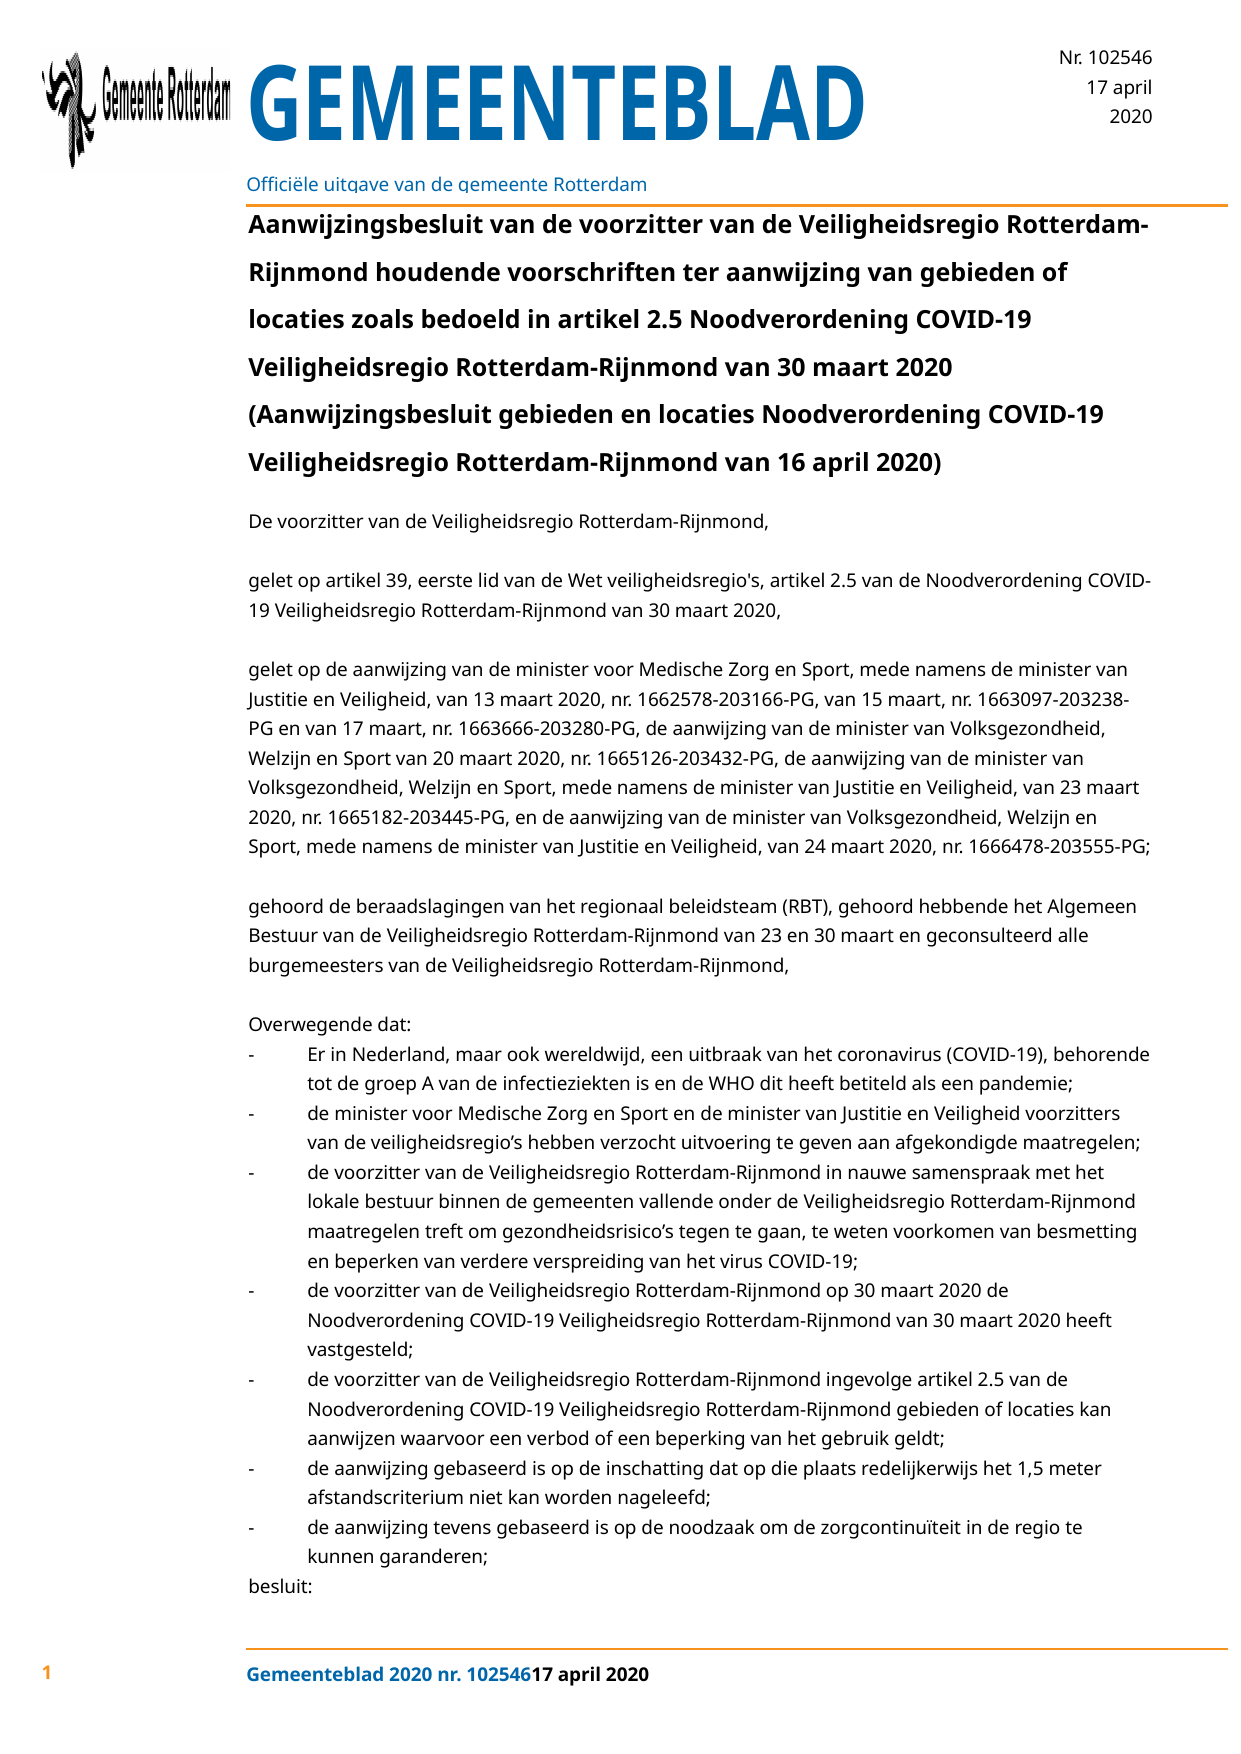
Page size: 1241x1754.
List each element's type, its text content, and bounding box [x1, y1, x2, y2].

text besluit: [248, 1573, 1152, 1599]
list de aanwijzing gebaseerd is op de inschatting dat op die plaats redelijkerwijs het 1,5 meter afstandscriterium niet kan worden nageleefd; [248, 1455, 1152, 1510]
text Overwegende dat: [248, 1011, 1152, 1037]
list de voorzitter van de Veiligheidsregio Rotterdam-Rijnmond op 30 maart 2020 de Noodverordening COVID-19 Veiligheidsregio Rotterdam-Rijnmond van 30 maart 2020 heeft vastgesteld; [248, 1277, 1152, 1362]
text De voorzitter van de Veiligheidsregio Rotterdam-Rijnmond, [248, 508, 1152, 534]
list Er in Nederland, maar ook wereldwijd, een uitbraak van het coronavirus (COVID-19), behorende tot de groep A van de infectieziekten is en de WHO dit heeft betiteld als een pandemie; [248, 1041, 1152, 1096]
text gelet op artikel 39, eerste lid van de Wet veiligheidsregio's, artikel 2.5 van de Noodverordening COVID-19 Veiligheidsregio Rotterdam-Rijnmond van 30 maart 2020, [248, 567, 1152, 623]
list de voorzitter van de Veiligheidsregio Rotterdam-Rijnmond in nauwe samenspraak met het lokale bestuur binnen de gemeenten vallende onder de Veiligheidsregio Rotterdam-Rijnmond maatregelen treft om gezondheidsrisico’s tegen te gaan, te weten voorkomen van besmetting en beperken van verdere verspreiding van het virus COVID-19; [248, 1159, 1152, 1274]
list de minister voor Medische Zorg en Sport en de minister van Justitie en Veiligheid voorzitters van de veiligheidsregio’s hebben verzocht uitvoering te geven aan afgekondigde maatregelen; [248, 1100, 1152, 1155]
picture [41, 47, 231, 172]
text Aanwijzingsbesluit van de voorzitter van de Veiligheidsregio Rotterdam-Rijnmond houdende voorschriften ter aanwijzing van gebieden of locaties zoals bedoeld in artikel 2.5 Noodverordening COVID-19 Veiligheidsregio Rotterdam-Rijnmond van 30 maart 2020 (Aanwijzingsbesluit gebieden en locaties Noodverordening COVID-19 Veiligheidsregio Rotterdam-Rijnmond van 16 april 2020) [248, 207, 1152, 479]
text gehoord de beraadslagingen van het regionaal beleidsteam (RBT), gehoord hebbende het Algemeen Bestuur van de Veiligheidsregio Rotterdam-Rijnmond van 23 en 30 maart en geconsulteerd alle burgemeesters van de Veiligheidsregio Rotterdam-Rijnmond, [248, 893, 1152, 978]
list de voorzitter van de Veiligheidsregio Rotterdam-Rijnmond ingevolge artikel 2.5 van de Noodverordening COVID-19 Veiligheidsregio Rotterdam-Rijnmond gebieden of locaties kan aanwijzen waarvoor een verbod of een beperking van het gebruik geldt; [248, 1366, 1152, 1451]
list de aanwijzing tevens gebaseerd is op de noodzaak om de zorgcontinuïteit in de regio te kunnen garanderen; [248, 1514, 1152, 1569]
text gelet op de aanwijzing van de minister voor Medische Zorg en Sport, mede namens de minister van Justitie en Veiligheid, van 13 maart 2020, nr. 1662578-203166-PG, van 15 maart, nr. 1663097-203238-PG en van 17 maart, nr. 1663666-203280-PG, de aanwijzing van de minister van Volksgezondheid, Welzijn en Sport van 20 maart 2020, nr. 1665126-203432-PG, de aanwijzing van de minister van Volksgezondheid, Welzijn en Sport, mede namens de minister van Justitie en Veiligheid, van 23 maart 2020, nr. 1665182-203445-PG, en de aanwijzing van de minister van Volksgezondheid, Welzijn en Sport, mede namens de minister van Justitie en Veiligheid, van 24 maart 2020, nr. 1666478-203555-PG; [248, 656, 1152, 859]
